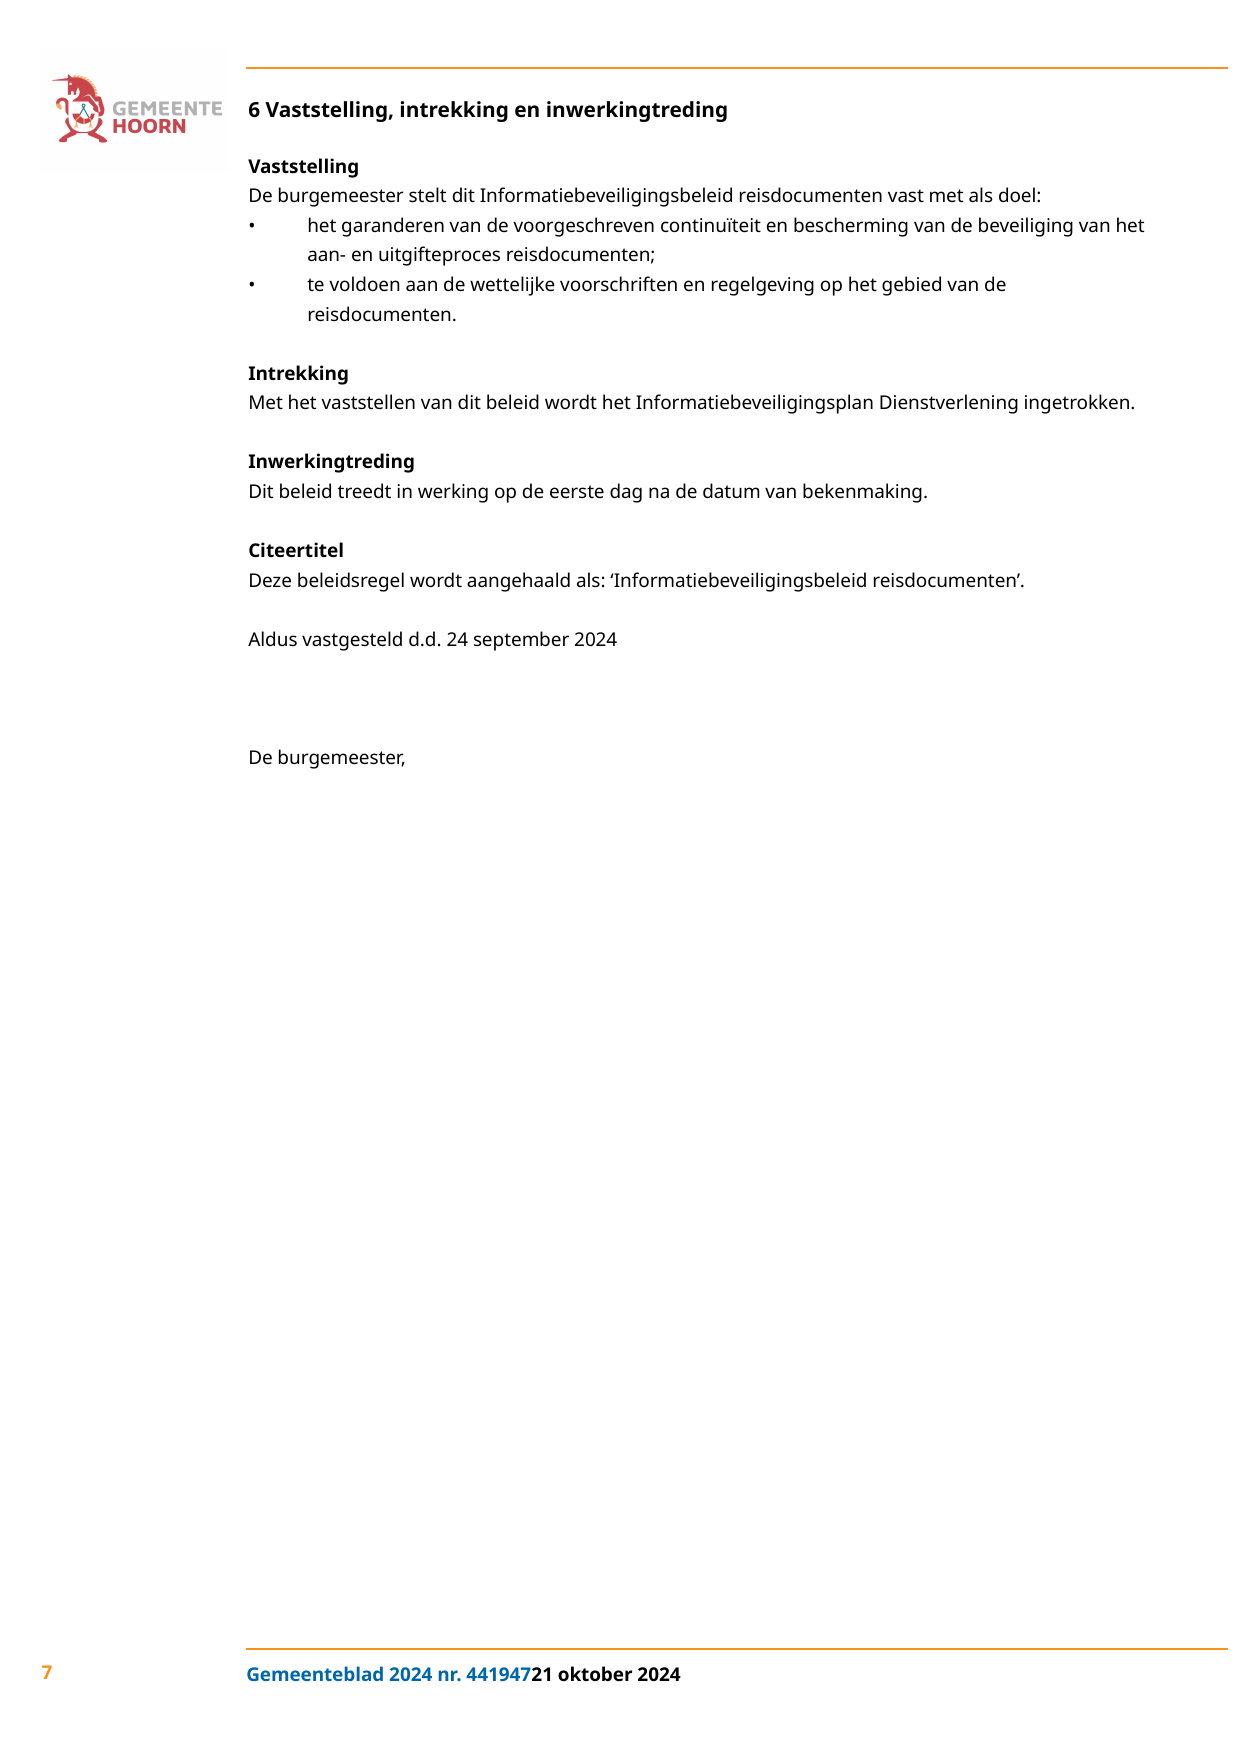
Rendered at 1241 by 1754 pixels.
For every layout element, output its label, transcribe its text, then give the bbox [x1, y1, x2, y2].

text Intrekking [248, 360, 1152, 386]
text 6 Vaststelling, intrekking en inwerkingtreding [248, 95, 1152, 123]
text Aldus vastgesteld d.d. 24 september 2024 [248, 626, 1152, 652]
text Deze beleidsregel wordt aangehaald als: ‘Informatiebeveiligingsbeleid reisdocumenten’. [248, 567, 1152, 593]
text Met het vaststellen van dit beleid wordt het Informatiebeveiligingsplan Dienstverlening ingetrokken. [248, 389, 1152, 415]
list te voldoen aan de wettelijke voorschriften en regelgeving op het gebied van de reisdocumenten. [248, 271, 1152, 326]
text De burgemeester stelt dit Informatiebeveiligingsbeleid reisdocumenten vast met als doel: [248, 182, 1152, 208]
picture [41, 47, 231, 172]
text Citeertitel [248, 537, 1152, 563]
list het garanderen van de voorgeschreven continuïteit en bescherming van de beveiliging van het aan- en uitgifteproces reisdocumenten; [248, 212, 1152, 267]
text Vaststelling [248, 153, 1152, 178]
text Dit beleid treedt in werking op de eerste dag na de datum van bekenmaking. [248, 478, 1152, 504]
text De burgemeester, [248, 744, 1152, 770]
text Inwerkingtreding [248, 449, 1152, 474]
